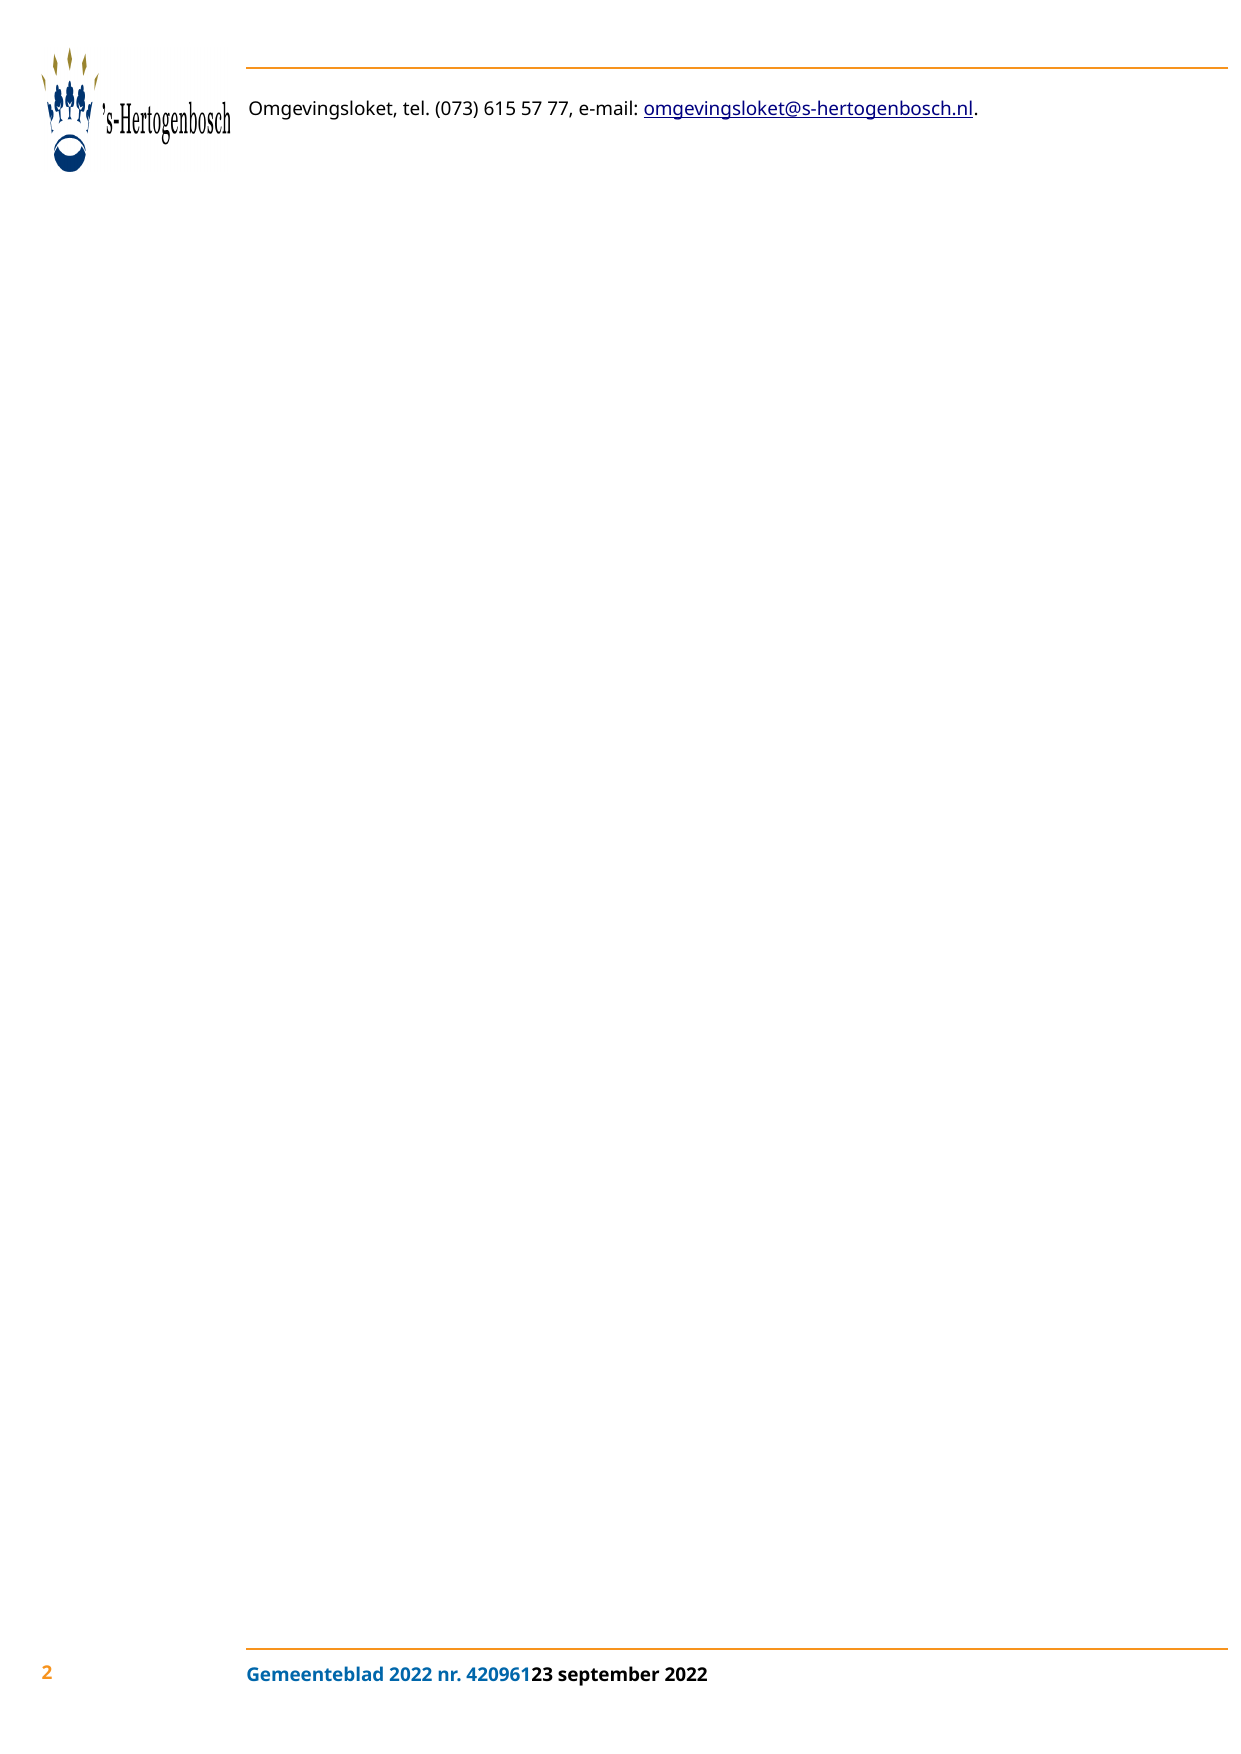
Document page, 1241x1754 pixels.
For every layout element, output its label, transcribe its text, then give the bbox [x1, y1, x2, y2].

picture [41, 47, 231, 172]
text Omgevingsloket, tel. (073) 615 57 77, e-mail: omgevingsloket@s-hertogenbosch.nl. [248, 95, 1152, 121]
